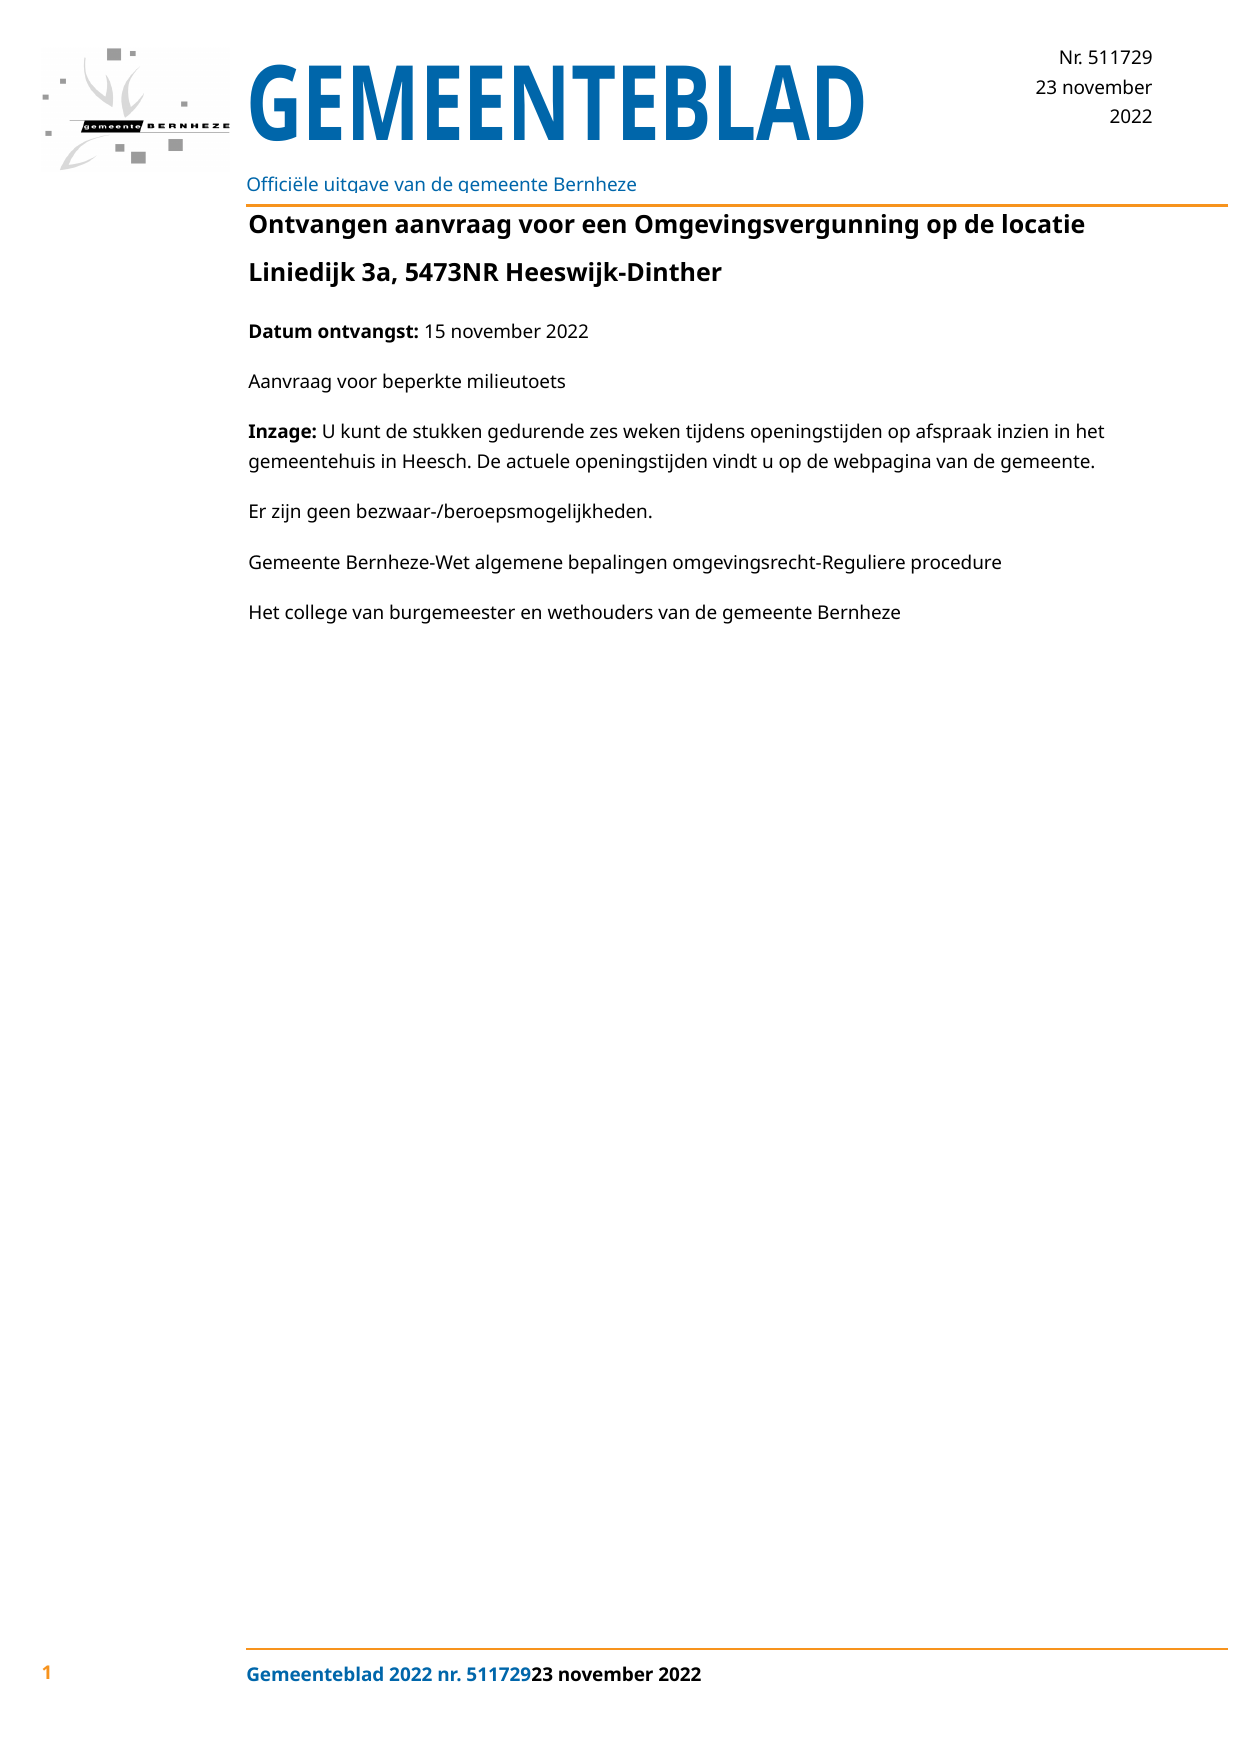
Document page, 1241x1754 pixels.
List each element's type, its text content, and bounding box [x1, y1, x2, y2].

text Gemeente Bernheze-Wet algemene bepalingen omgevingsrecht-Reguliere procedure [248, 549, 1152, 575]
text Datum ontvangst: 15 november 2022 [248, 318, 1152, 344]
text Aanvraag voor beperkte milieutoets [248, 368, 1152, 394]
text Inzage: U kunt de stukken gedurende zes weken tijdens openingstijden op afspraak inzien in het gemeentehuis in Heesch. De actuele openingstijden vindt u op de webpagina van de gemeente. [248, 419, 1152, 474]
picture [41, 47, 231, 172]
text Er zijn geen bezwaar-/beroepsmogelijkheden. [248, 499, 1152, 524]
text Het college van burgemeester en wethouders van de gemeente Bernheze [248, 599, 1152, 625]
text Ontvangen aanvraag voor een Omgevingsvergunning op de locatie Liniedijk 3a, 5473NR Heeswijk-Dinther [248, 207, 1152, 288]
